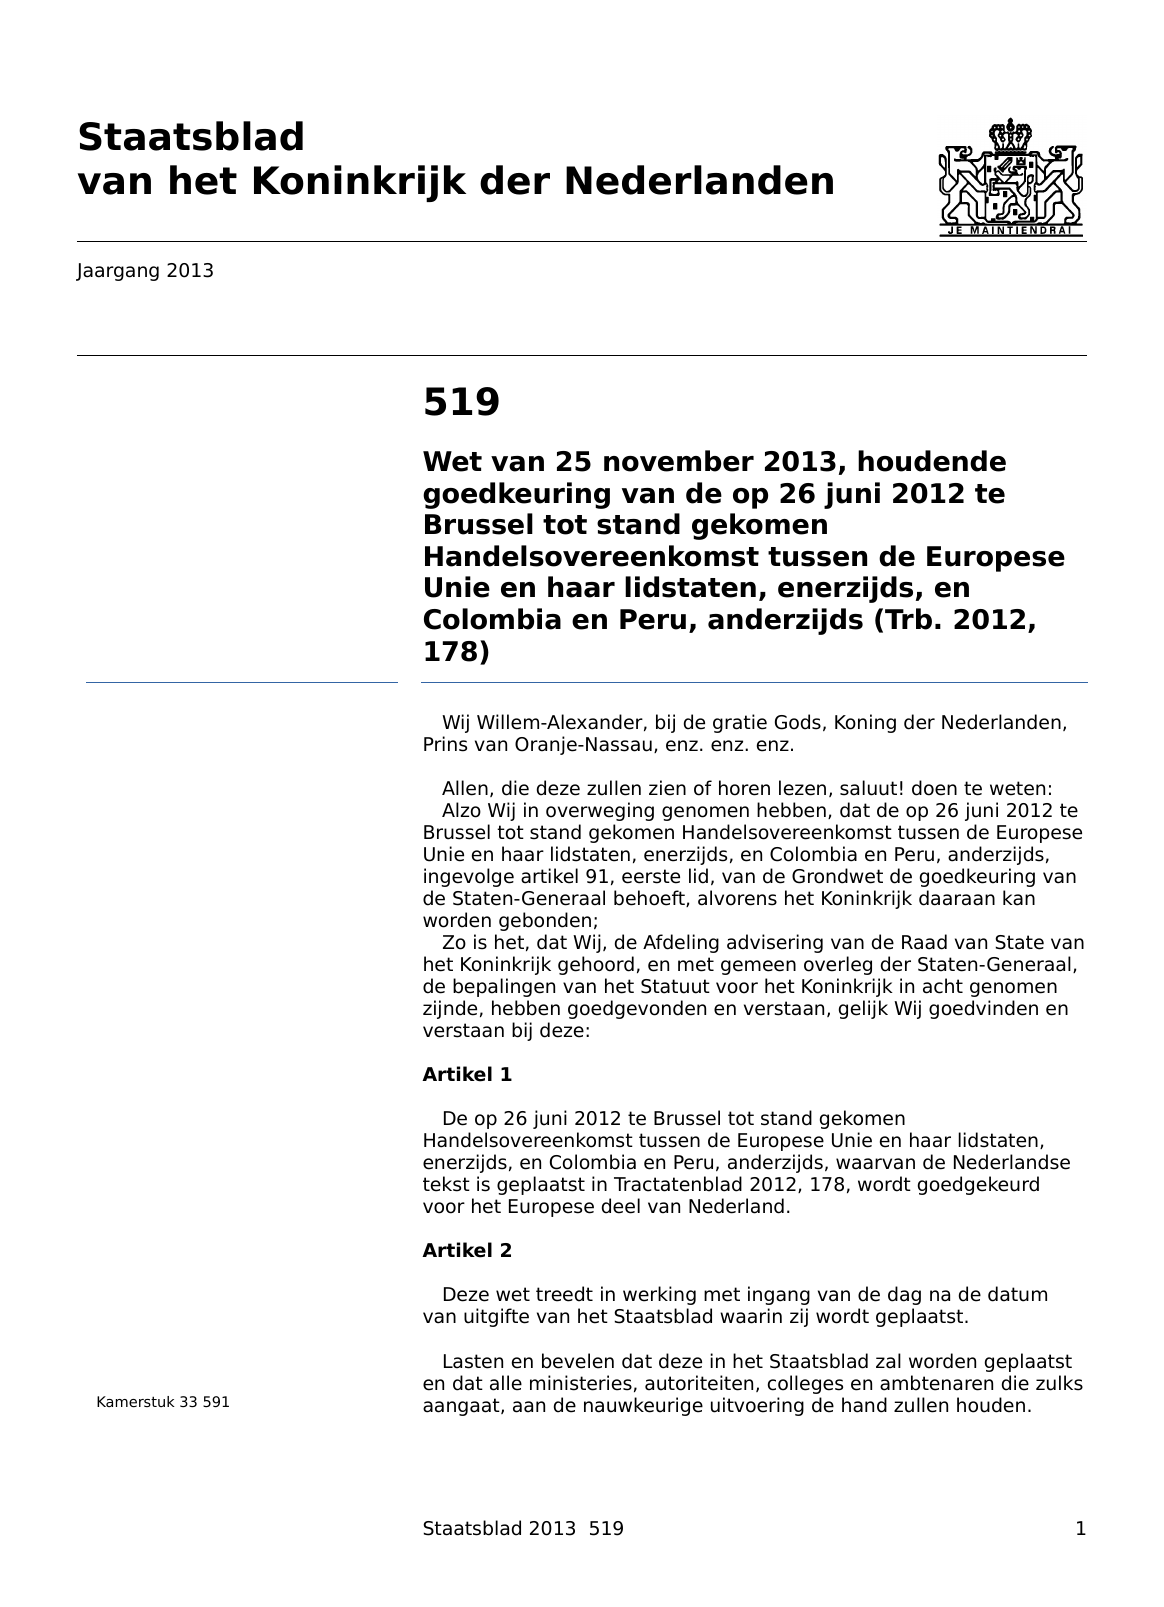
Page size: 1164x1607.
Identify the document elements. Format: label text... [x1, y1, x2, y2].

text Lasten en bevelen dat deze in het Staatsblad zal worden geplaatst en dat alle ministeries, autoriteiten, colleges en ambtenaren die zulks aangaat, aan de nauwkeurige uitvoering de hand zullen houden. [422, 1351, 1087, 1416]
text Wet van 25 november 2013, houdende goedkeuring van de op 26 juni 2012 te Brussel tot stand gekomen Handelsovereenkomst tussen de Europese Unie en haar lidstaten, enerzijds, en Colombia en Peru, anderzijds (Trb. 2012, 178) [422, 447, 1087, 667]
subtitle Artikel 1 [422, 1064, 1087, 1086]
subtitle Artikel 2 [422, 1240, 1087, 1262]
text Alzo Wij in overweging genomen hebben, dat de op 26 juni 2012 te Brussel tot stand gekomen Handelsovereenkomst tussen de Europese Unie en haar lidstaten, enerzijds, en Colombia en Peru, anderzijds, ingevolge artikel 91, eerste lid, van de Grondwet de goedkeuring van de Staten-Generaal behoeft, alvorens het Koninkrijk daaraan kan worden gebonden; [422, 800, 1087, 932]
table_cell Jaargang 2013 [77, 242, 1087, 355]
text Kamerstuk 33 591 [77, 1393, 396, 1410]
table_header Staatsblad van het Koninkrijk der Nederlanden [77, 100, 886, 241]
picture [936, 115, 1087, 240]
text Deze wet treedt in werking met ingang van de dag na de datum van uitgifte van het Staatsblad waarin zij wordt geplaatst. [422, 1284, 1087, 1328]
table_header [886, 100, 1087, 241]
subtitle 519 [422, 381, 1087, 424]
text Allen, die deze zullen zien of horen lezen, saluut! doen te weten: [422, 778, 1087, 800]
text De op 26 juni 2012 te Brussel tot stand gekomen Handelsovereenkomst tussen de Europese Unie en haar lidstaten, enerzijds, en Colombia en Peru, anderzijds, waarvan de Nederlandse tekst is geplaatst in Tractatenblad 2012, 178, wordt goedgekeurd voor het Europese deel van Nederland. [422, 1108, 1087, 1218]
text Wij Willem-Alexander, bij de gratie Gods, Koning der Nederlanden, Prins van Oranje-Nassau, enz. enz. enz. [422, 712, 1087, 756]
text Zo is het, dat Wij, de Afdeling advisering van de Raad van State van het Koninkrijk gehoord, en met gemeen overleg der Staten-Generaal, de bepalingen van het Statuut voor het Koninkrijk in acht genomen zijnde, hebben goedgevonden en verstaan, gelijk Wij goedvinden en verstaan bij deze: [422, 932, 1087, 1042]
